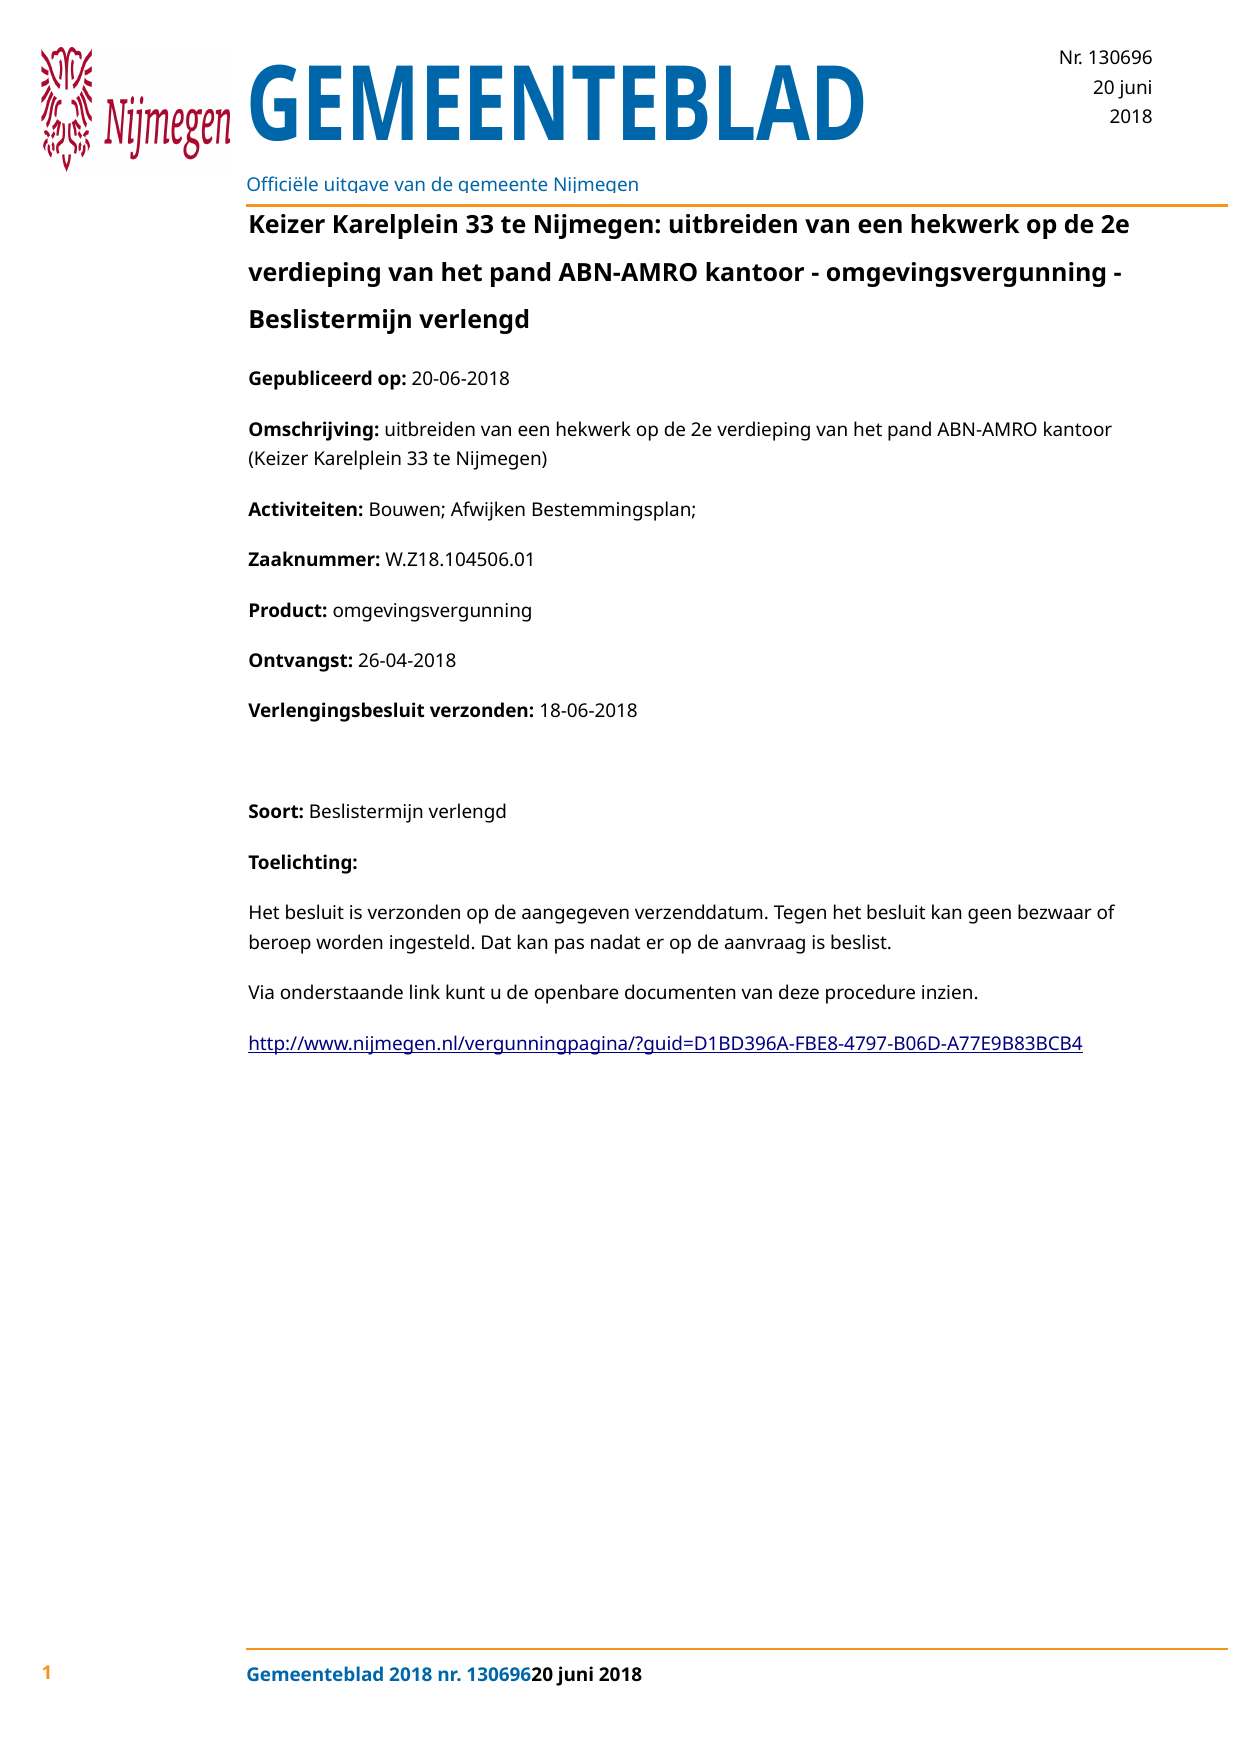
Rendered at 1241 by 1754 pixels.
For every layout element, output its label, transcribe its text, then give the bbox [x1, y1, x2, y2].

picture [41, 47, 231, 172]
text Gepubliceerd op: 20-06-2018 [248, 366, 1152, 391]
text Verlengingsbesluit verzonden: 18-06-2018 [248, 698, 1152, 723]
text Het besluit is verzonden op de aangegeven verzenddatum. Tegen het besluit kan geen bezwaar of beroep worden ingesteld. Dat kan pas nadat er op de aanvraag is beslist. [248, 899, 1152, 954]
text Product: omgevingsvergunning [248, 597, 1152, 622]
text Keizer Karelplein 33 te Nijmegen: uitbreiden van een hekwerk op de 2e verdieping van het pand ABN-AMRO kantoor - omgevingsvergunning - Beslistermijn verlengd [248, 207, 1152, 336]
text Activiteiten: Bouwen; Afwijken Bestemmingsplan; [248, 496, 1152, 522]
text Soort: Beslistermijn verlengd [248, 798, 1152, 824]
text http://www.nijmegen.nl/vergunningpagina/?guid=D1BD396A-FBE8-4797-B06D-A77E9B83BCB4 [248, 1030, 1152, 1055]
text Ontvangst: 26-04-2018 [248, 647, 1152, 673]
text Via onderstaande link kunt u de openbare documenten van deze procedure inzien. [248, 979, 1152, 1005]
text Omschrijving: uitbreiden van een hekwerk op de 2e verdieping van het pand ABN-AMRO kantoor (Keizer Karelplein 33 te Nijmegen) [248, 416, 1152, 471]
text Toelichting: [248, 849, 1152, 874]
text Zaaknummer: W.Z18.104506.01 [248, 546, 1152, 572]
